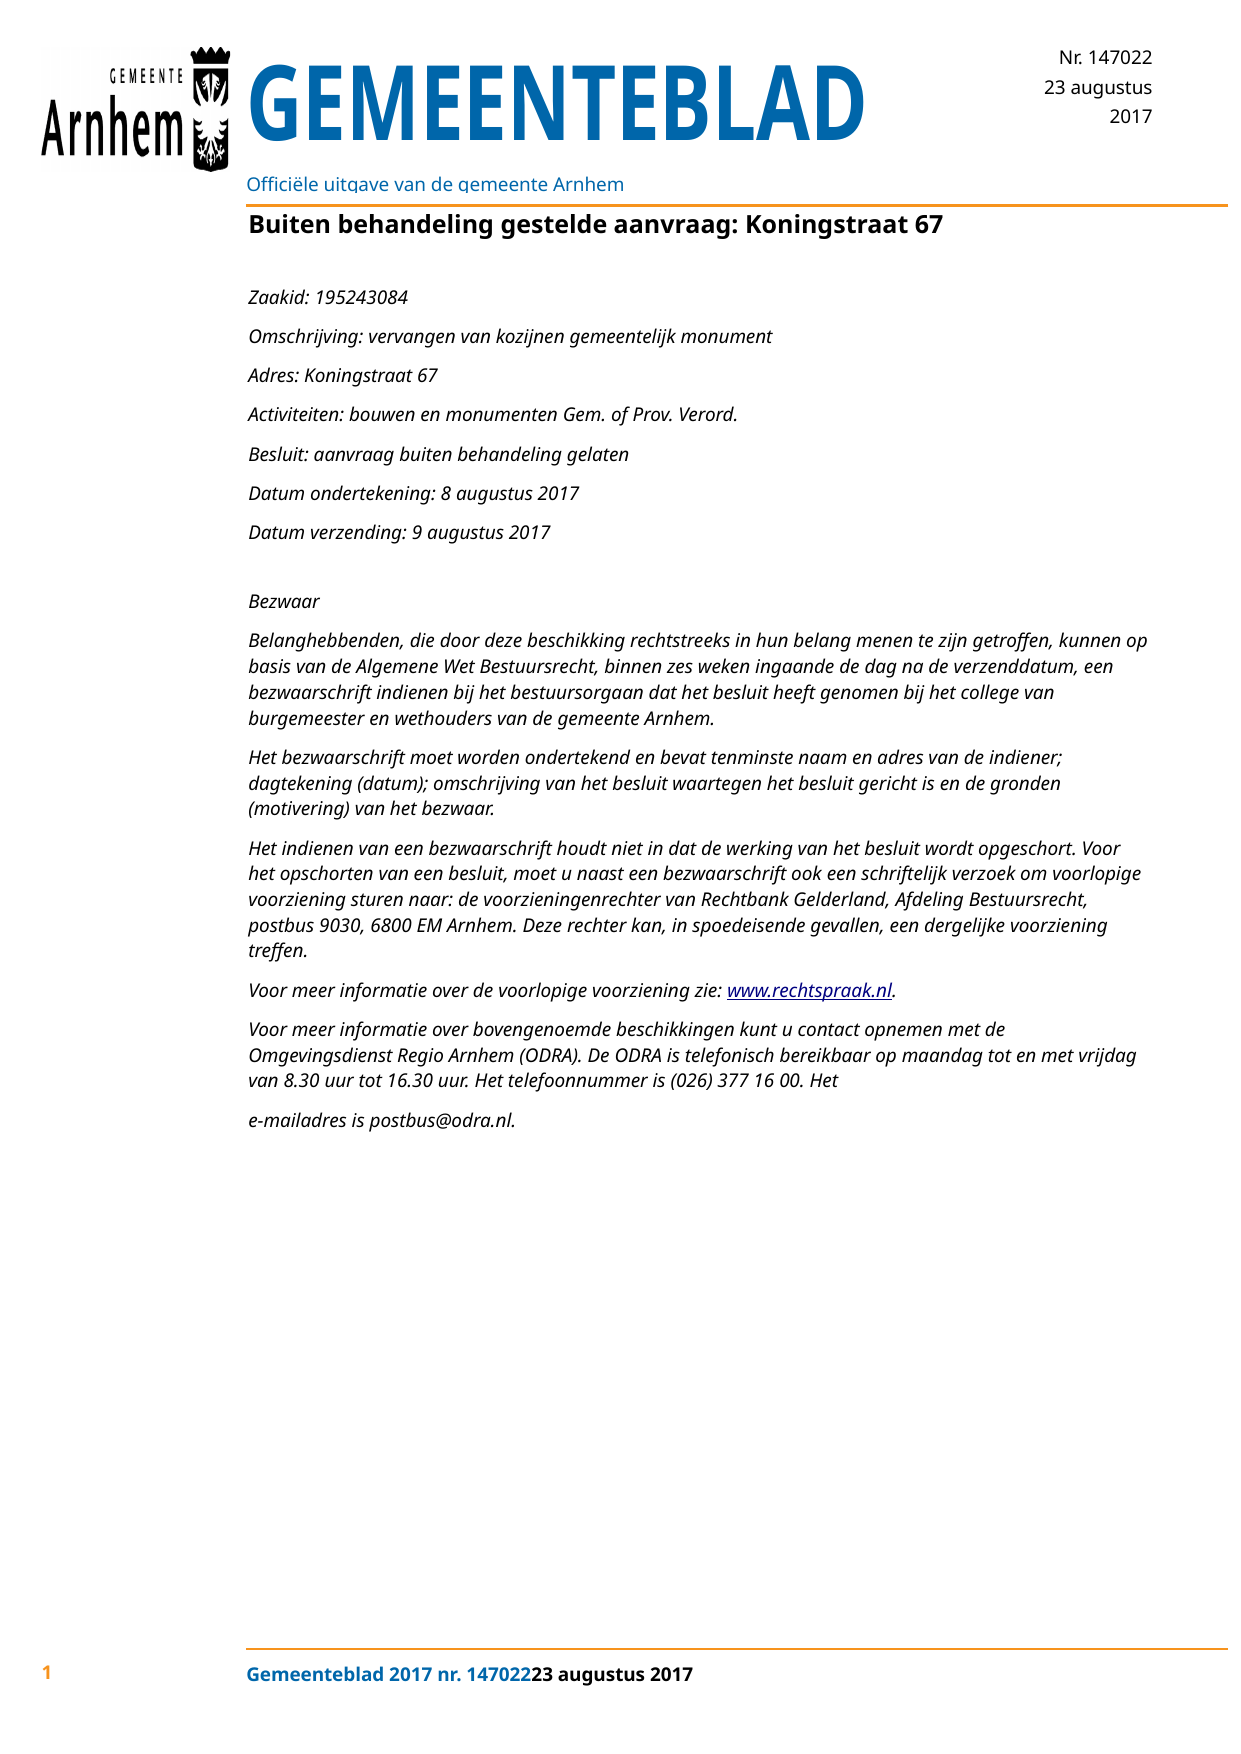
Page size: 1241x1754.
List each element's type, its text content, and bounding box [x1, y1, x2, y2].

text Besluit: aanvraag buiten behandeling gelaten [248, 441, 1152, 467]
text Het bezwaarschrift moet worden ondertekend en bevat tenminste naam en adres van de indiener; dagtekening (datum); omschrijving van het besluit waartegen het besluit gericht is en de gronden (motivering) van het bezwaar. [248, 744, 1152, 821]
text e-mailadres is postbus@odra.nl. [248, 1107, 1152, 1133]
text Het indienen van een bezwaarschrift houdt niet in dat de werking van het besluit wordt opgeschort. Voor het opschorten van een besluit, moet u naast een bezwaarschrift ook een schriftelijk verzoek om voorlopige voorziening sturen naar: de voorzieningenrechter van Rechtbank Gelderland, Afdeling Bestuursrecht, postbus 9030, 6800 EM Arnhem. Deze rechter kan, in spoedeisende gevallen, een dergelijke voorziening treffen. [248, 835, 1152, 963]
text Datum verzending: 9 augustus 2017 [248, 519, 1152, 545]
text Bezwaar [248, 588, 1152, 614]
text Voor meer informatie over bovengenoemde beschikkingen kunt u contact opnemen met de Omgevingsdienst Regio Arnhem (ODRA). De ODRA is telefonisch bereikbaar op maandag tot en met vrijdag van 8.30 uur tot 16.30 uur. Het telefoonnummer is (026) 377 16 00. Het [248, 1016, 1152, 1093]
text Zaakid: 195243084 [248, 284, 1152, 309]
text Adres: Koningstraat 67 [248, 362, 1152, 388]
picture [41, 47, 231, 172]
text Datum ondertekening: 8 augustus 2017 [248, 480, 1152, 506]
text Voor meer informatie over de voorlopige voorziening zie: www.rechtspraak.nl. [248, 977, 1152, 1003]
text Omschrijving: vervangen van kozijnen gemeentelijk monument [248, 323, 1152, 349]
text Activiteiten: bouwen en monumenten Gem. of Prov. Verord. [248, 402, 1152, 427]
text Buiten behandeling gestelde aanvraag: Koningstraat 67 [248, 207, 1152, 241]
text Belanghebbenden, die door deze beschikking rechtstreeks in hun belang menen te zijn getroffen, kunnen op basis van de Algemene Wet Bestuursrecht, binnen zes weken ingaande de dag na de verzenddatum, een bezwaarschrift indienen bij het bestuursorgaan dat het besluit heeft genomen bij het college van burgemeester en wethouders van de gemeente Arnhem. [248, 628, 1152, 731]
